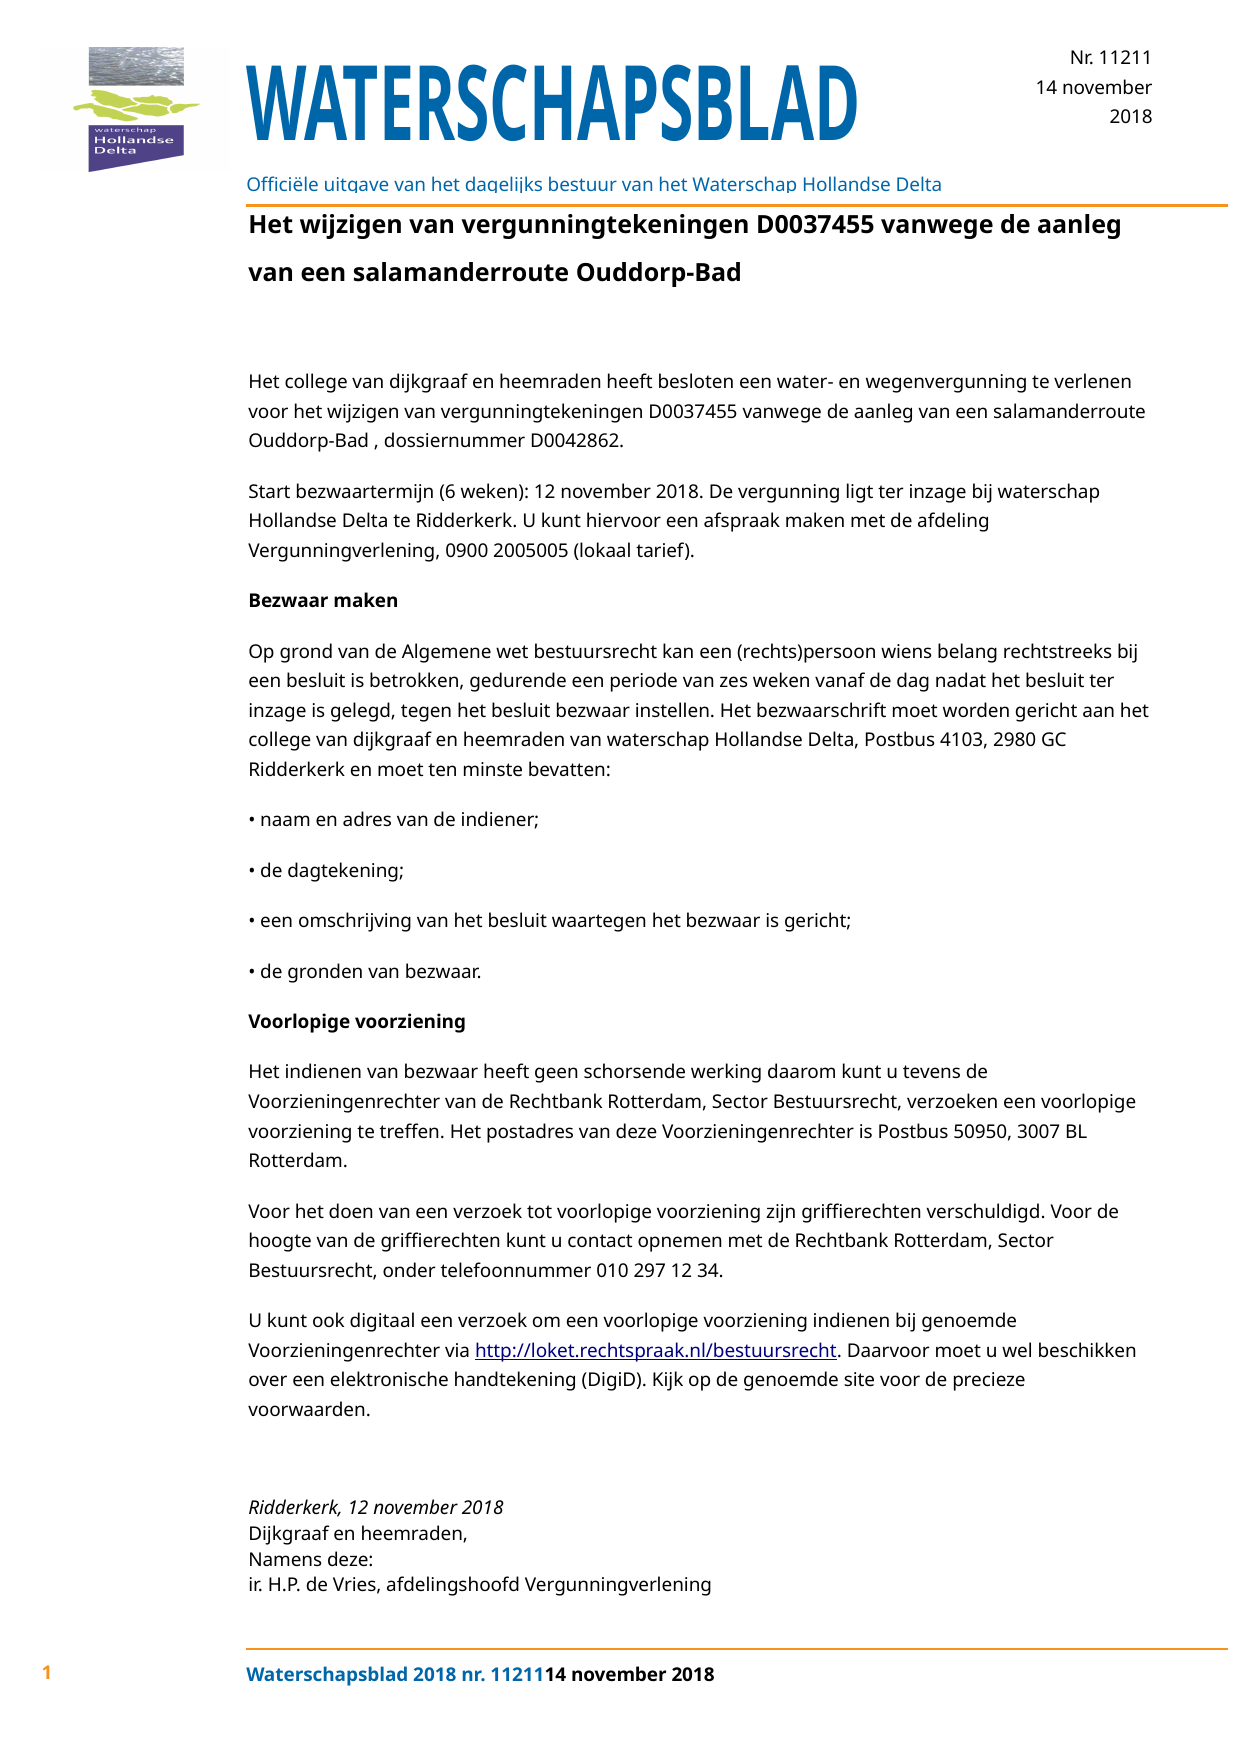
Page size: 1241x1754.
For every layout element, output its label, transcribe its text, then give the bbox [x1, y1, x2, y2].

text ir. H.P. de Vries, afdelingshoofd Vergunningverlening [248, 1572, 1152, 1597]
text • de dagtekening; [248, 857, 1152, 883]
text Bezwaar maken [248, 587, 1152, 613]
text • naam en adres van de indiener; [248, 807, 1152, 832]
text Het college van dijkgraaf en heemraden heeft besloten een water- en wegenvergunning te verlenen voor het wijzigen van vergunningtekeningen D0037455 vanwege de aanleg van een salamanderroute Ouddorp-Bad , dossiernummer D0042862. [248, 368, 1152, 453]
text Dijkgraaf en heemraden, [248, 1520, 1152, 1546]
text Op grond van de Algemene wet bestuursrecht kan een (rechts)persoon wiens belang rechtstreeks bij een besluit is betrokken, gedurende een periode van zes weken vanaf de dag nadat het besluit ter inzage is gelegd, tegen het besluit bezwaar instellen. Het bezwaarschrift moet worden gericht aan het college van dijkgraaf en heemraden van waterschap Hollandse Delta, Postbus 4103, 2980 GC Ridderkerk en moet ten minste bevatten: [248, 638, 1152, 782]
text Voor het doen van een verzoek tot voorlopige voorziening zijn griffierechten verschuldigd. Voor de hoogte van de griffierechten kunt u contact opnemen met de Rechtbank Rotterdam, Sector Bestuursrecht, onder telefoonnummer 010 297 12 34. [248, 1198, 1152, 1283]
text Het wijzigen van vergunningtekeningen D0037455 vanwege de aanleg van een salamanderroute Ouddorp-Bad [248, 207, 1152, 288]
text Namens deze: [248, 1546, 1152, 1572]
text Voorlopige voorziening [248, 1008, 1152, 1034]
picture [41, 47, 231, 172]
text Start bezwaartermijn (6 weken): 12 november 2018. De vergunning ligt ter inzage bij waterschap Hollandse Delta te Ridderkerk. U kunt hiervoor een afspraak maken met de afdeling Vergunningverlening, 0900 2005005 (lokaal tarief). [248, 478, 1152, 563]
text U kunt ook digitaal een verzoek om een voorlopige voorziening indienen bij genoemde Voorzieningenrechter via http://loket.rechtspraak.nl/bestuursrecht. Daarvoor moet u wel beschikken over een elektronische handtekening (DigiD). Kijk op de genoemde site voor de precieze voorwaarden. [248, 1307, 1152, 1422]
text • de gronden van bezwaar. [248, 958, 1152, 984]
text • een omschrijving van het besluit waartegen het bezwaar is gericht; [248, 907, 1152, 933]
text Ridderkerk, 12 november 2018 [248, 1494, 1152, 1520]
text Het indienen van bezwaar heeft geen schorsende werking daarom kunt u tevens de Voorzieningenrechter van de Rechtbank Rotterdam, Sector Bestuursrecht, verzoeken een voorlopige voorziening te treffen. Het postadres van deze Voorzieningenrechter is Postbus 50950, 3007 BL Rotterdam. [248, 1059, 1152, 1173]
